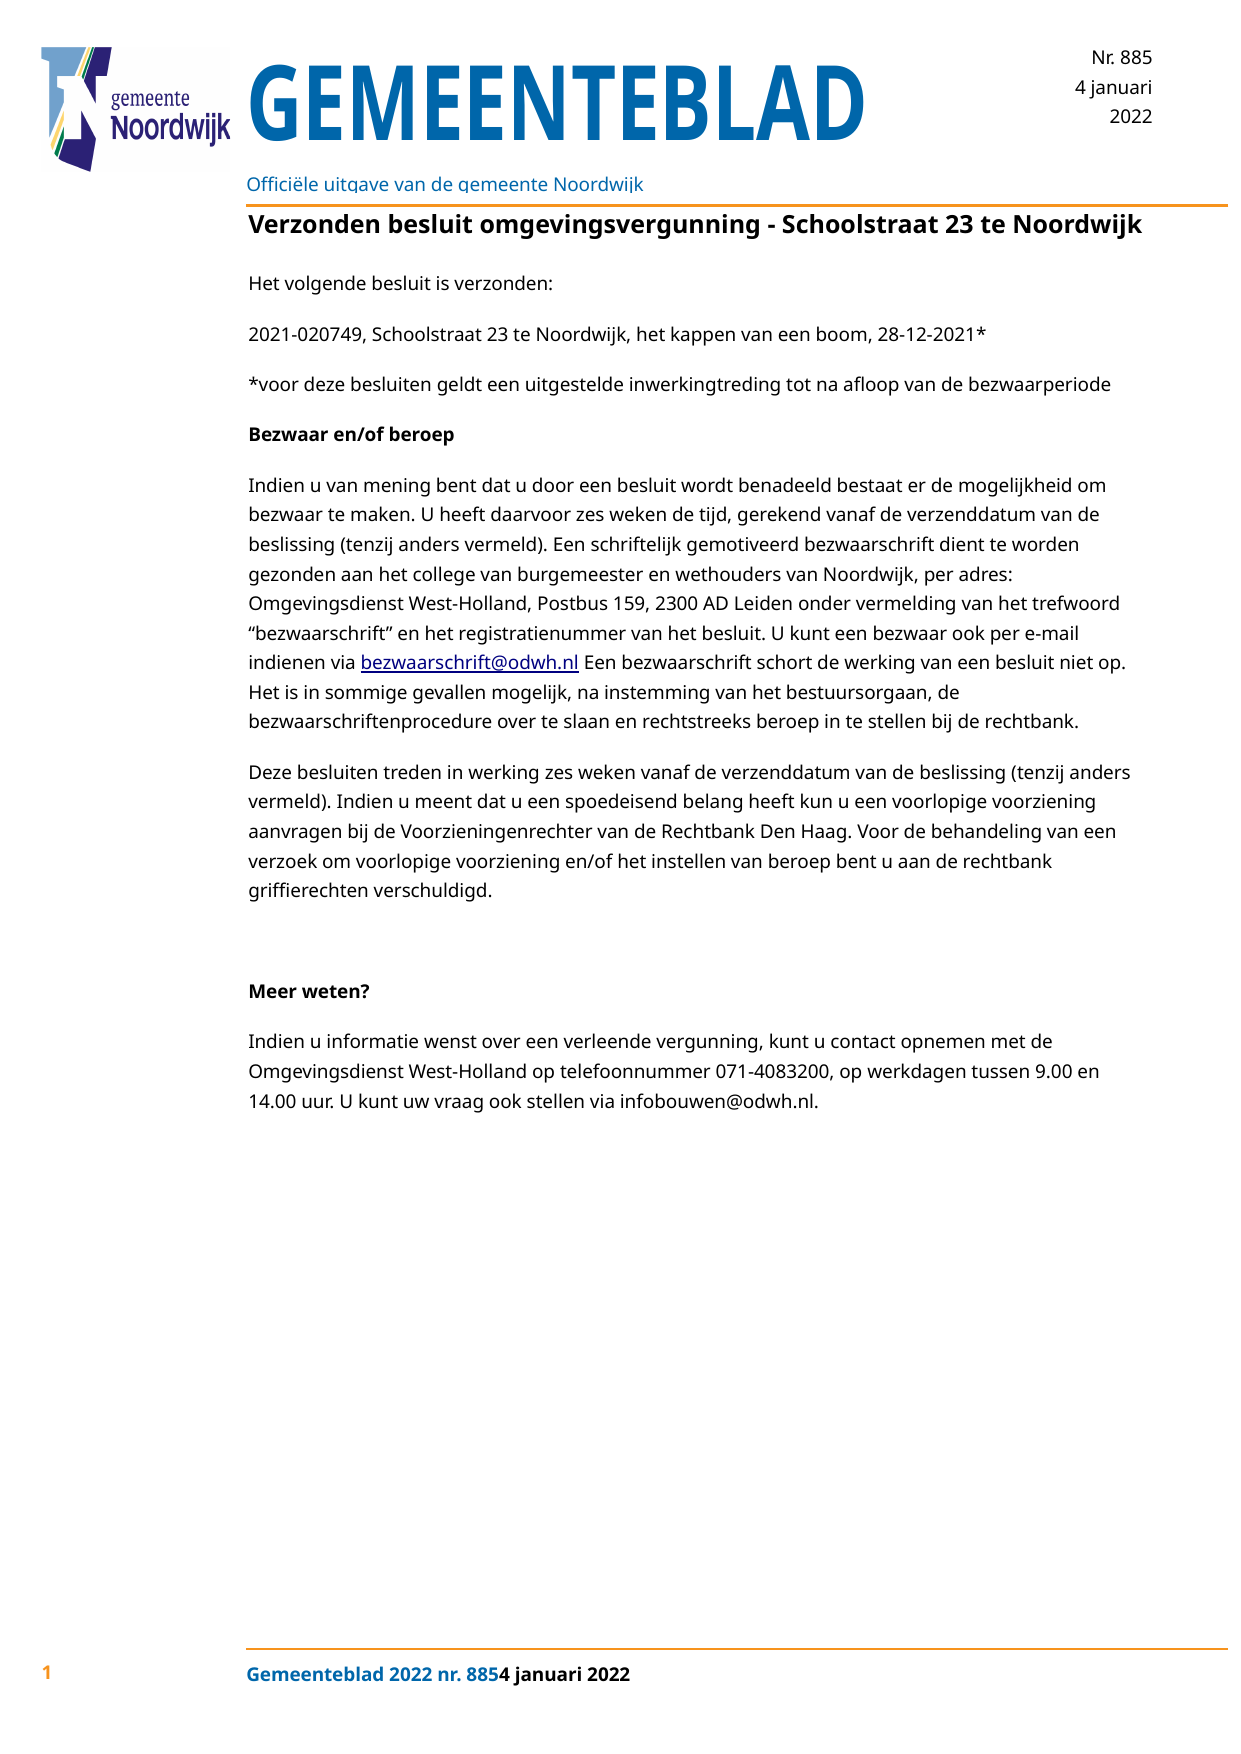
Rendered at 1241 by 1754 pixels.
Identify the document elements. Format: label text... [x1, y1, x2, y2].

text Verzonden besluit omgevingsvergunning - Schoolstraat 23 te Noordwijk [248, 207, 1152, 241]
text *voor deze besluiten geldt een uitgestelde inwerkingtreding tot na afloop van de bezwaarperiode [248, 371, 1152, 397]
text Meer weten? [248, 978, 1152, 1004]
text Het volgende besluit is verzonden: [248, 270, 1152, 296]
text Deze besluiten treden in werking zes weken vanaf de verzenddatum van de beslissing (tenzij anders vermeld). Indien u meent dat u een spoedeisend belang heeft kun u een voorlopige voorziening aanvragen bij de Voorzieningenrechter van de Rechtbank Den Haag. Voor de behandeling van een verzoek om voorlopige voorziening en/of het instellen van beroep bent u aan de rechtbank griffierechten verschuldigd. [248, 759, 1152, 903]
picture [41, 47, 231, 172]
text Indien u van mening bent dat u door een besluit wordt benadeeld bestaat er de mogelijkheid om bezwaar te maken. U heeft daarvoor zes weken de tijd, gerekend vanaf de verzenddatum van de beslissing (tenzij anders vermeld). Een schriftelijk gemotiveerd bezwaarschrift dient te worden gezonden aan het college van burgemeester en wethouders van Noordwijk, per adres: Omgevingsdienst West-Holland, Postbus 159, 2300 AD Leiden onder vermelding van het trefwoord “bezwaarschrift” en het registratienummer van het besluit. U kunt een bezwaar ook per e-mail indienen via bezwaarschrift@odwh.nl Een bezwaarschrift schort de werking van een besluit niet op. Het is in sommige gevallen mogelijk, na instemming van het bestuursorgaan, de bezwaarschriftenprocedure over te slaan en rechtstreeks beroep in te stellen bij de rechtbank. [248, 472, 1152, 734]
text 2021-020749, Schoolstraat 23 te Noordwijk, het kappen van een boom, 28-12-2021* [248, 321, 1152, 346]
text Indien u informatie wenst over een verleende vergunning, kunt u contact opnemen met de Omgevingsdienst West-Holland op telefoonnummer 071-4083200, op werkdagen tussen 9.00 en 14.00 uur. U kunt uw vraag ook stellen via infobouwen@odwh.nl. [248, 1029, 1152, 1113]
text Bezwaar en/of beroep [248, 422, 1152, 447]
